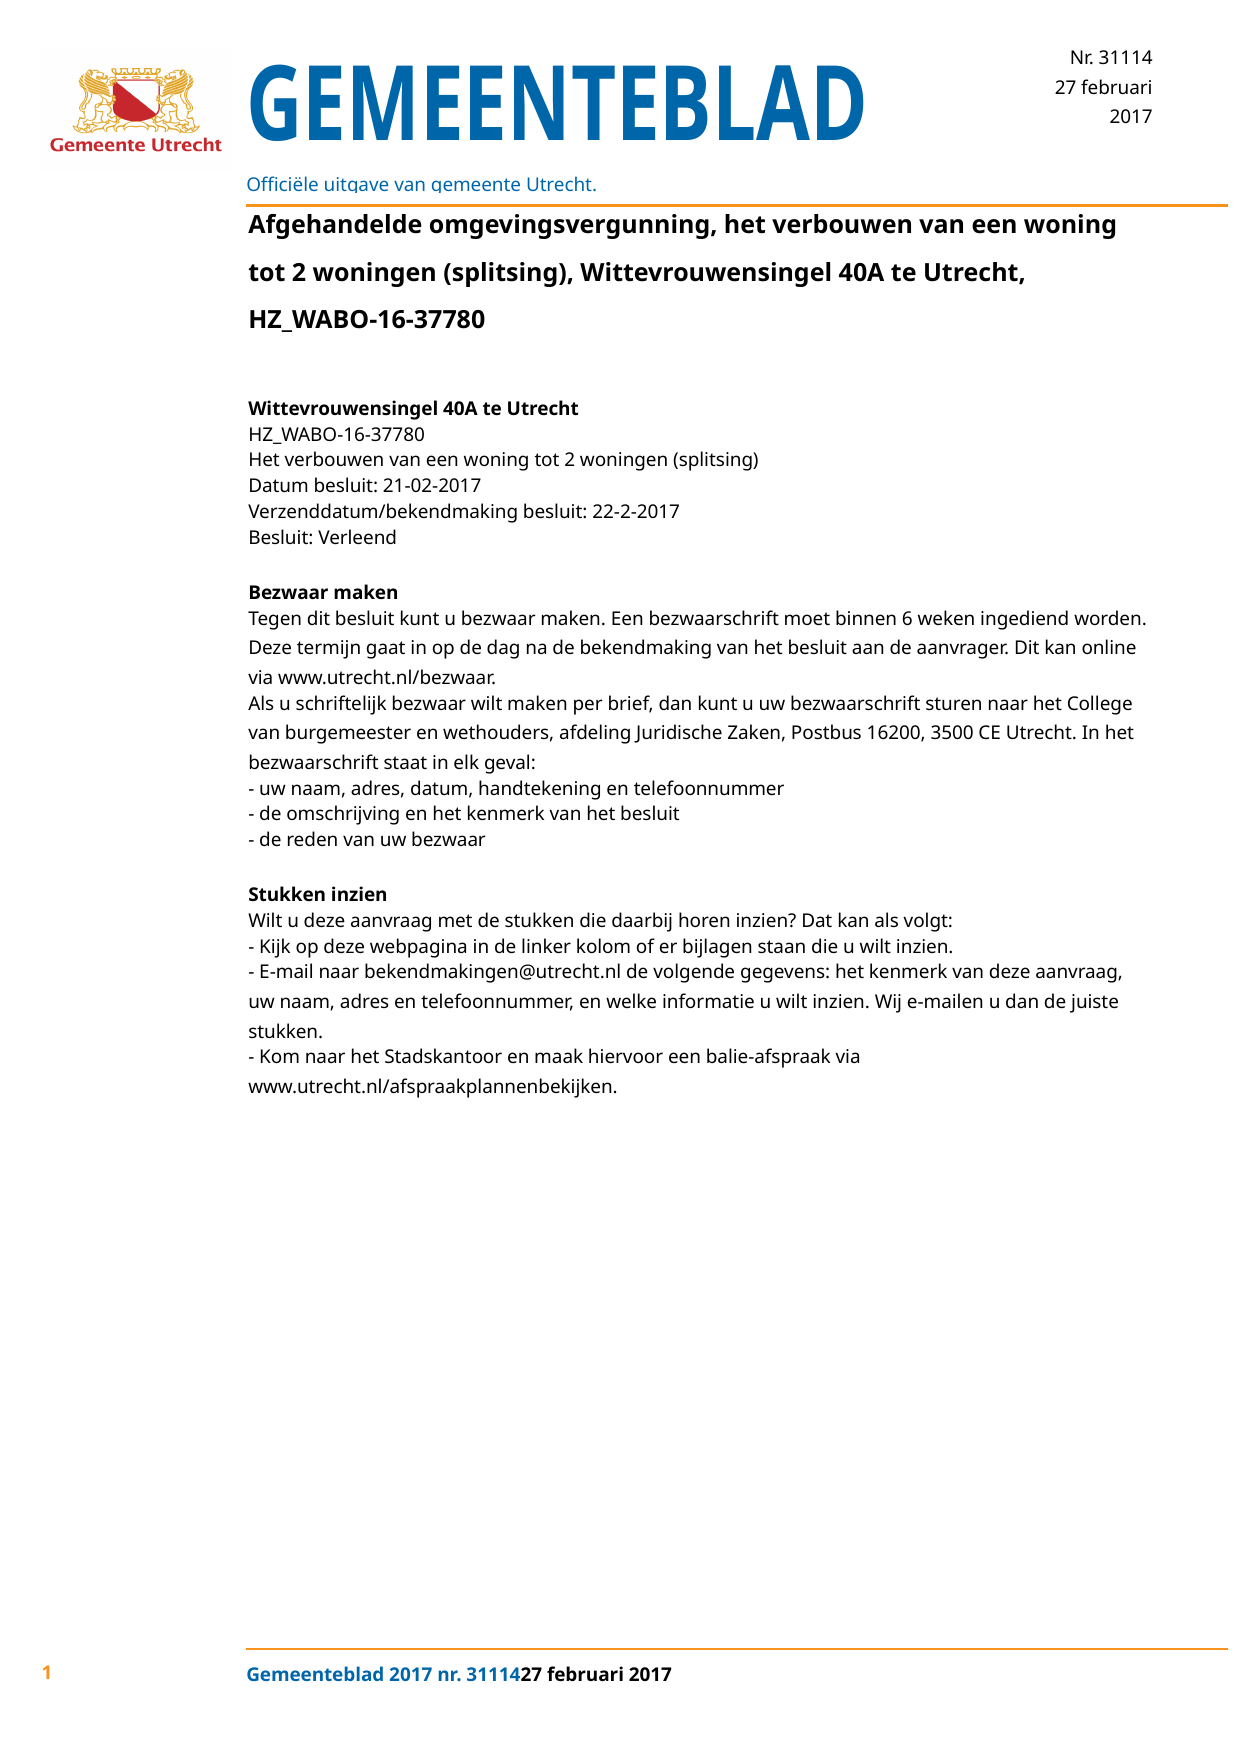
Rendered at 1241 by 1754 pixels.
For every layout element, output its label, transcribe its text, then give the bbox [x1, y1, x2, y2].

table_cell Wilt u deze aanvraag met de stukken die daarbij horen inzien? Dat kan als volgt: [248, 907, 1152, 933]
table_cell Als u schriftelijk bezwaar wilt maken per brief, dan kunt u uw bezwaarschrift sturen naar het College van burgemeester en wethouders, afdeling Juridische Zaken, Postbus 16200, 3500 CE Utrecht. In het bezwaarschrift staat in elk geval: [248, 690, 1152, 775]
table_cell - E-mail naar bekendmakingen@utrecht.nl de volgende gegevens: het kenmerk van deze aanvraag, uw naam, adres en telefoonnummer, en welke informatie u wilt inzien. Wij e-mailen u dan de juiste stukken. [248, 959, 1152, 1043]
table_cell - uw naam, adres, datum, handtekening en telefoonnummer [248, 775, 1152, 800]
table_cell Bezwaar maken [248, 579, 1152, 605]
table_cell Datum besluit: 21-02-2017 [248, 473, 1152, 498]
table_header Wittevrouwensingel 40A te Utrecht [248, 395, 1152, 421]
table_cell Tegen dit besluit kunt u bezwaar maken. Een bezwaarschrift moet binnen 6 weken ingediend worden. Deze termijn gaat in op de dag na de bekendmaking van het besluit aan de aanvrager. Dit kan online via www.utrecht.nl/bezwaar. [248, 605, 1152, 690]
text Afgehandelde omgevingsvergunning, het verbouwen van een woning tot 2 woningen (splitsing), Wittevrouwensingel 40A te Utrecht, HZ_WABO-16-37780 [248, 207, 1152, 336]
table_cell HZ_WABO-16-37780 [248, 421, 1152, 447]
table_cell Besluit: Verleend [248, 524, 1152, 579]
table_cell Verzenddatum/bekendmaking besluit: 22-2-2017 [248, 498, 1152, 524]
table_cell Het verbouwen van een woning tot 2 woningen (splitsing) [248, 447, 1152, 472]
table_cell - de omschrijving en het kenmerk van het besluit [248, 800, 1152, 826]
table_cell Stukken inzien [248, 881, 1152, 907]
table_cell - Kom naar het Stadskantoor en maak hiervoor een balie-afspraak via www.utrecht.nl/afspraakplannenbekijken. [248, 1044, 1152, 1099]
table_cell - Kijk op deze webpagina in de linker kolom of er bijlagen staan die u wilt inzien. [248, 933, 1152, 959]
table_cell - de reden van uw bezwaar [248, 826, 1152, 881]
picture [41, 47, 231, 172]
